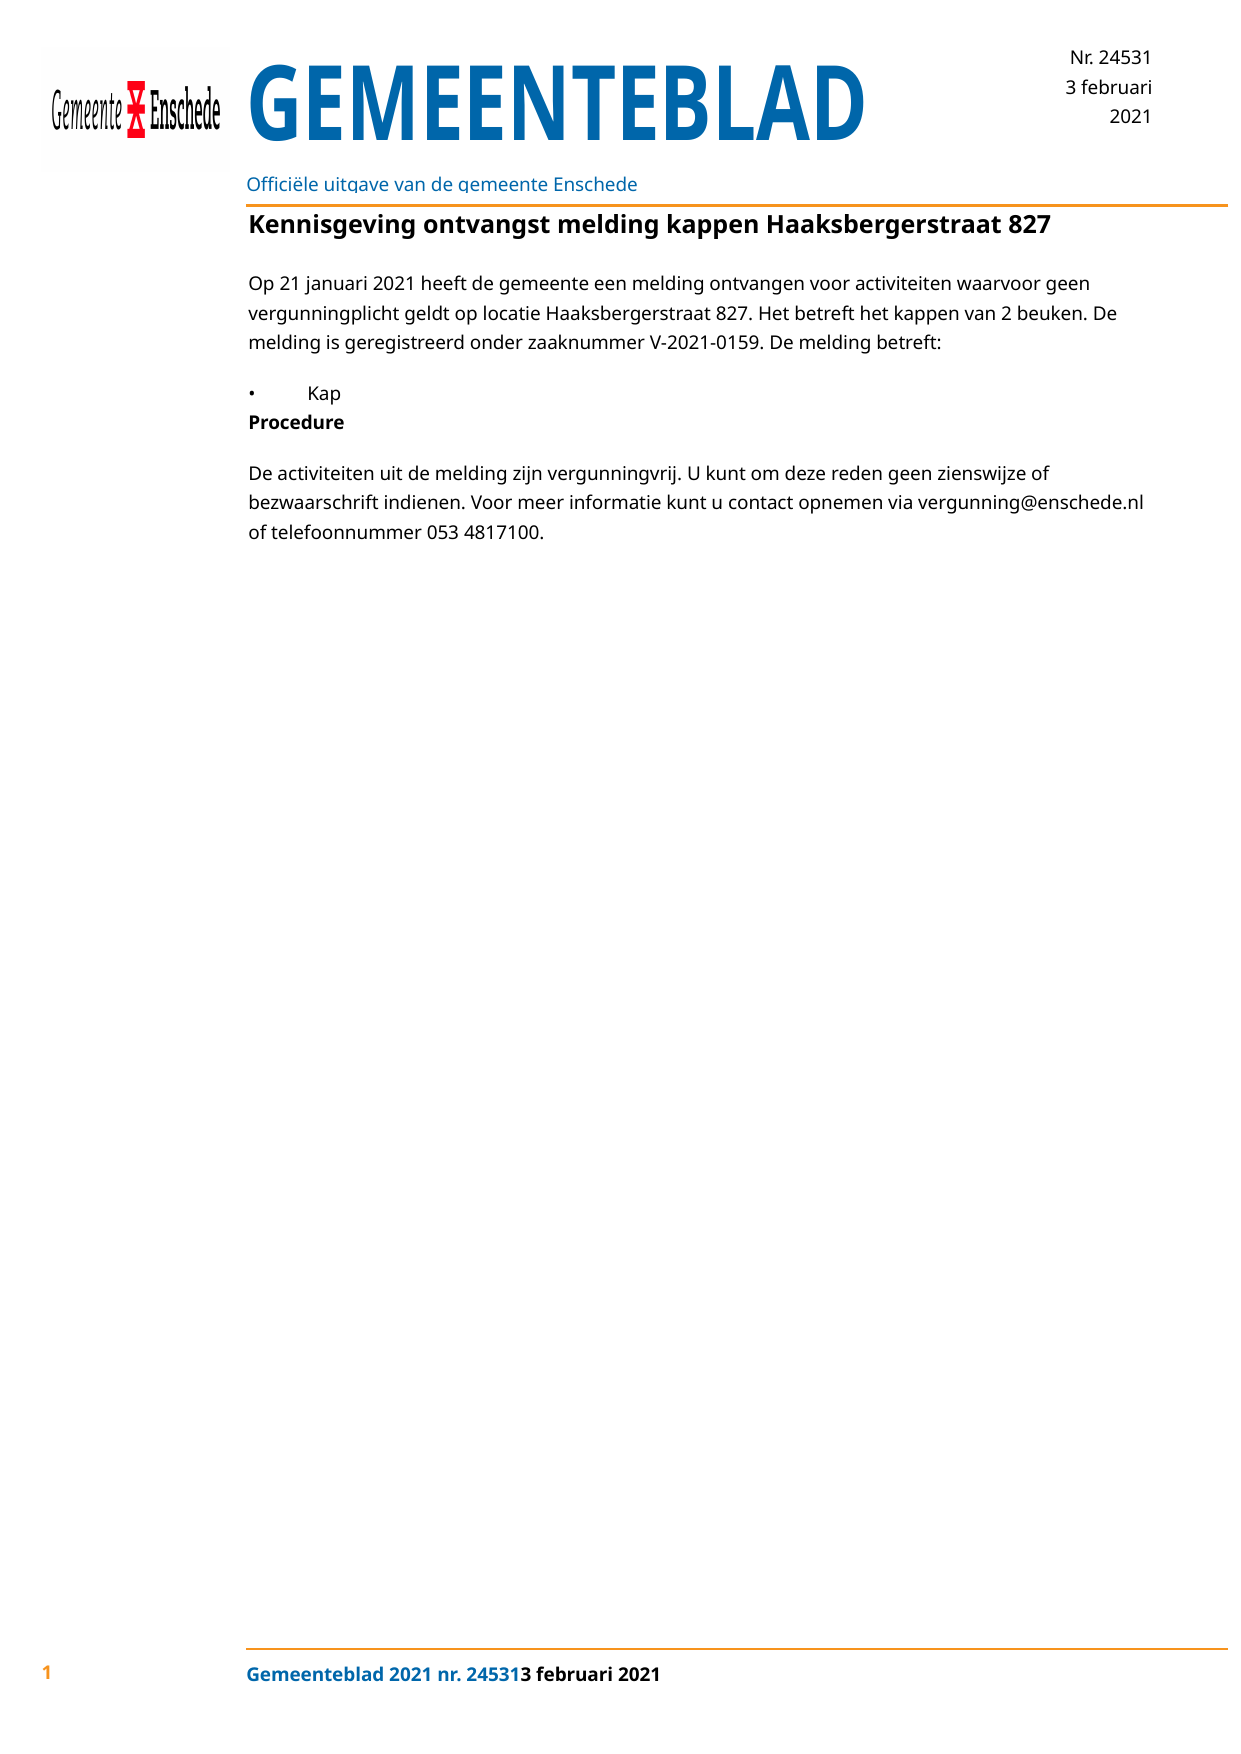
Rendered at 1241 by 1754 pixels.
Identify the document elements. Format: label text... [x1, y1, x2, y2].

text De activiteiten uit de melding zijn vergunningvrij. U kunt om deze reden geen zienswijze of bezwaarschrift indienen. Voor meer informatie kunt u contact opnemen via vergunning@enschede.nl of telefoonnummer 053 4817100. [248, 460, 1152, 545]
list Kap [248, 380, 1152, 406]
text Procedure [248, 409, 1152, 435]
text Op 21 januari 2021 heeft de gemeente een melding ontvangen voor activiteiten waarvoor geen vergunningplicht geldt op locatie Haaksbergerstraat 827. Het betreft het kappen van 2 beuken. De melding is geregistreerd onder zaaknummer V-2021-0159. De melding betreft: [248, 270, 1152, 355]
picture [41, 47, 231, 172]
text Kennisgeving ontvangst melding kappen Haaksbergerstraat 827 [248, 207, 1152, 241]
